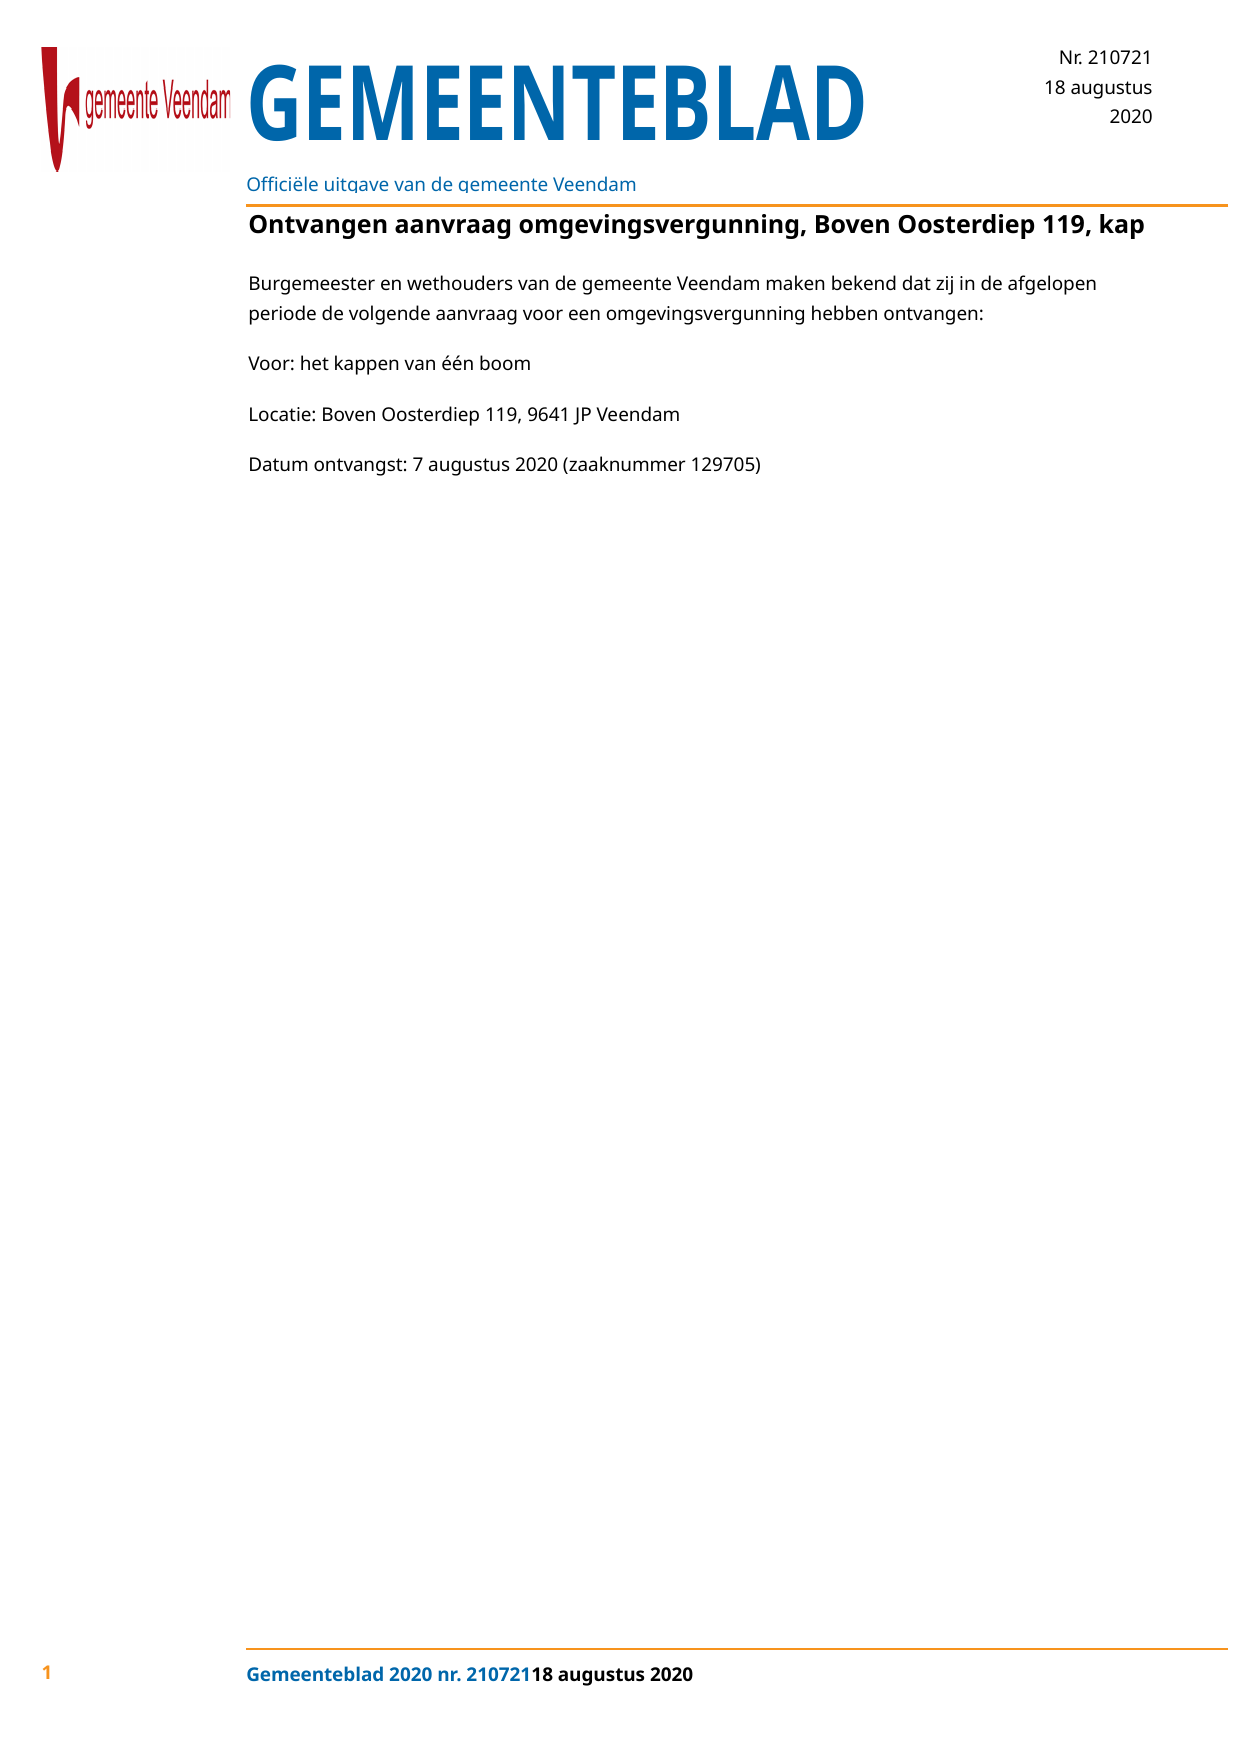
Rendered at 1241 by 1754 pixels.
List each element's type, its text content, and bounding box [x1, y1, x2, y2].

text Locatie: Boven Oosterdiep 119, 9641 JP Veendam [248, 401, 1152, 426]
text Burgemeester en wethouders van de gemeente Veendam maken bekend dat zij in de afgelopen periode de volgende aanvraag voor een omgevingsvergunning hebben ontvangen: [248, 270, 1152, 326]
text Datum ontvangst: 7 augustus 2020 (zaaknummer 129705) [248, 451, 1152, 477]
text Voor: het kappen van één boom [248, 350, 1152, 376]
text Ontvangen aanvraag omgevingsvergunning, Boven Oosterdiep 119, kap [248, 207, 1152, 241]
picture [41, 47, 231, 172]
